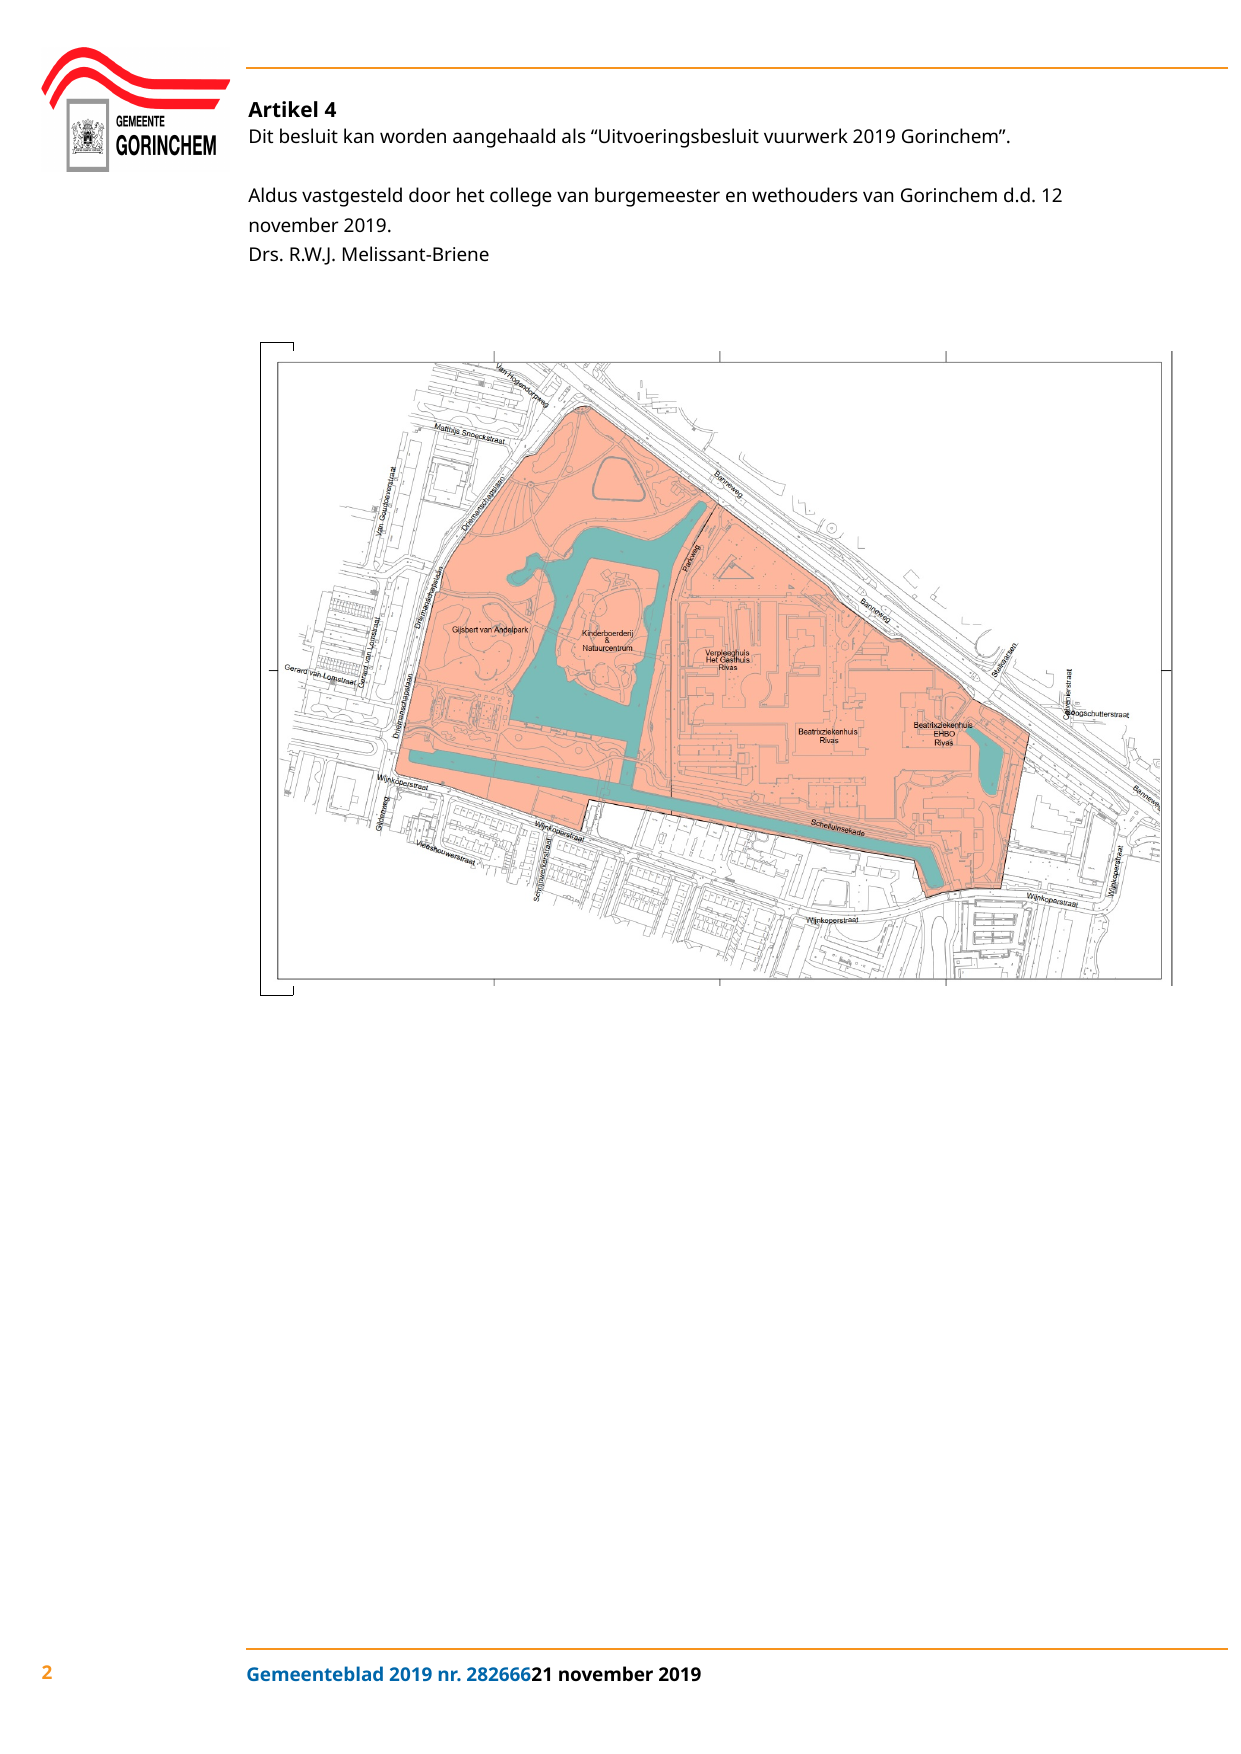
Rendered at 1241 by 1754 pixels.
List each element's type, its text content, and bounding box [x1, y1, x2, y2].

picture [41, 47, 231, 172]
text Aldus vastgesteld door het college van burgemeester en wethouders van Gorinchem d.d. 12 november 2019. [248, 182, 1152, 238]
text Artikel 4 [248, 95, 1152, 123]
text Dit besluit kan worden aangehaald als “Uitvoeringsbesluit vuurwerk 2019 Gorinchem”. [248, 123, 1152, 149]
text Drs. R.W.J. Melissant-Briene [248, 242, 1152, 267]
picture [268, 351, 1173, 986]
